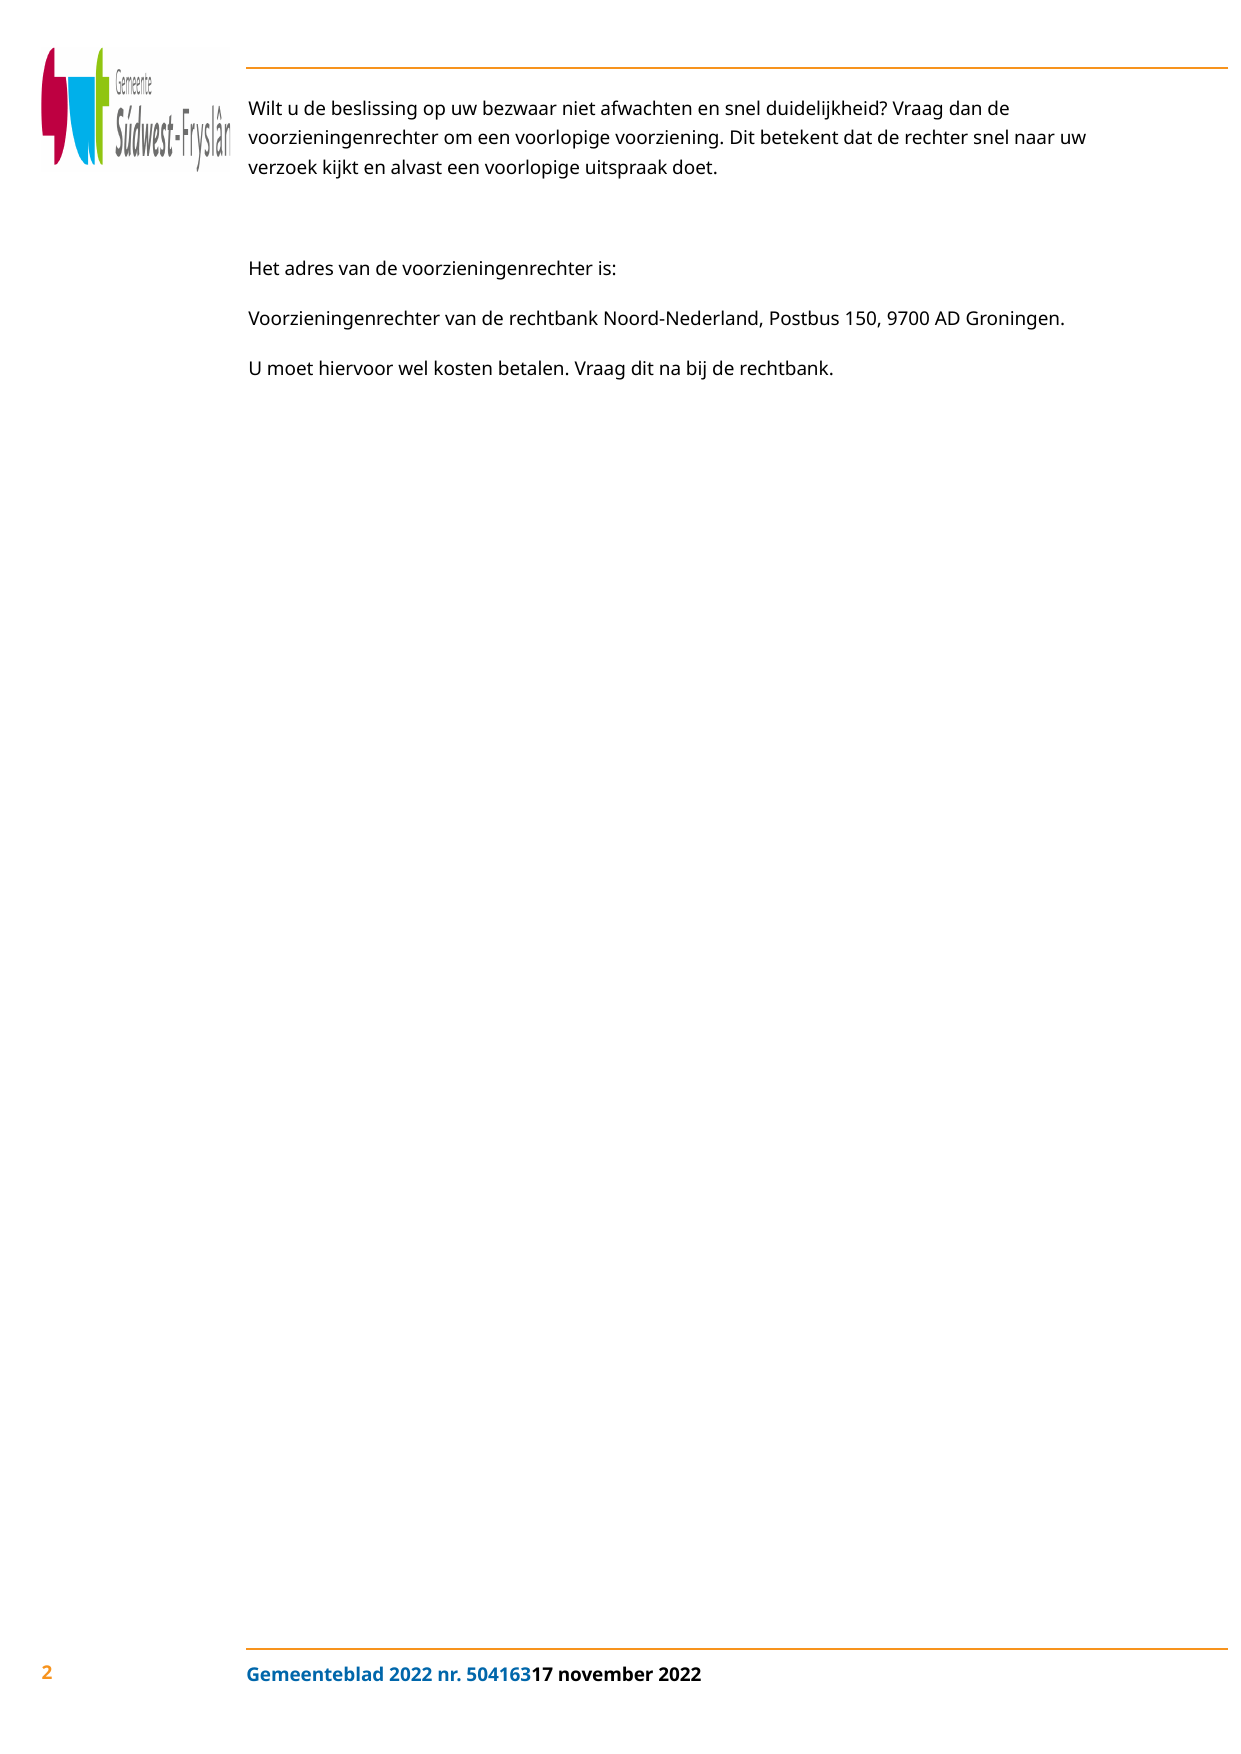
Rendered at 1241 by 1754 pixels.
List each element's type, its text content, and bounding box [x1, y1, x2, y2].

text U moet hiervoor wel kosten betalen. Vraag dit na bij de rechtbank. [248, 356, 1152, 381]
text Wilt u de beslissing op uw bezwaar niet afwachten en snel duidelijkheid? Vraag dan de voorzieningenrechter om een voorlopige voorziening. Dit betekent dat de rechter snel naar uw verzoek kijkt en alvast een voorlopige uitspraak doet. [248, 95, 1152, 180]
picture [41, 47, 231, 172]
text Het adres van de voorzieningenrechter is: [248, 255, 1152, 281]
text Voorzieningenrechter van de rechtbank Noord-Nederland, Postbus 150, 9700 AD Groningen. [248, 305, 1152, 331]
